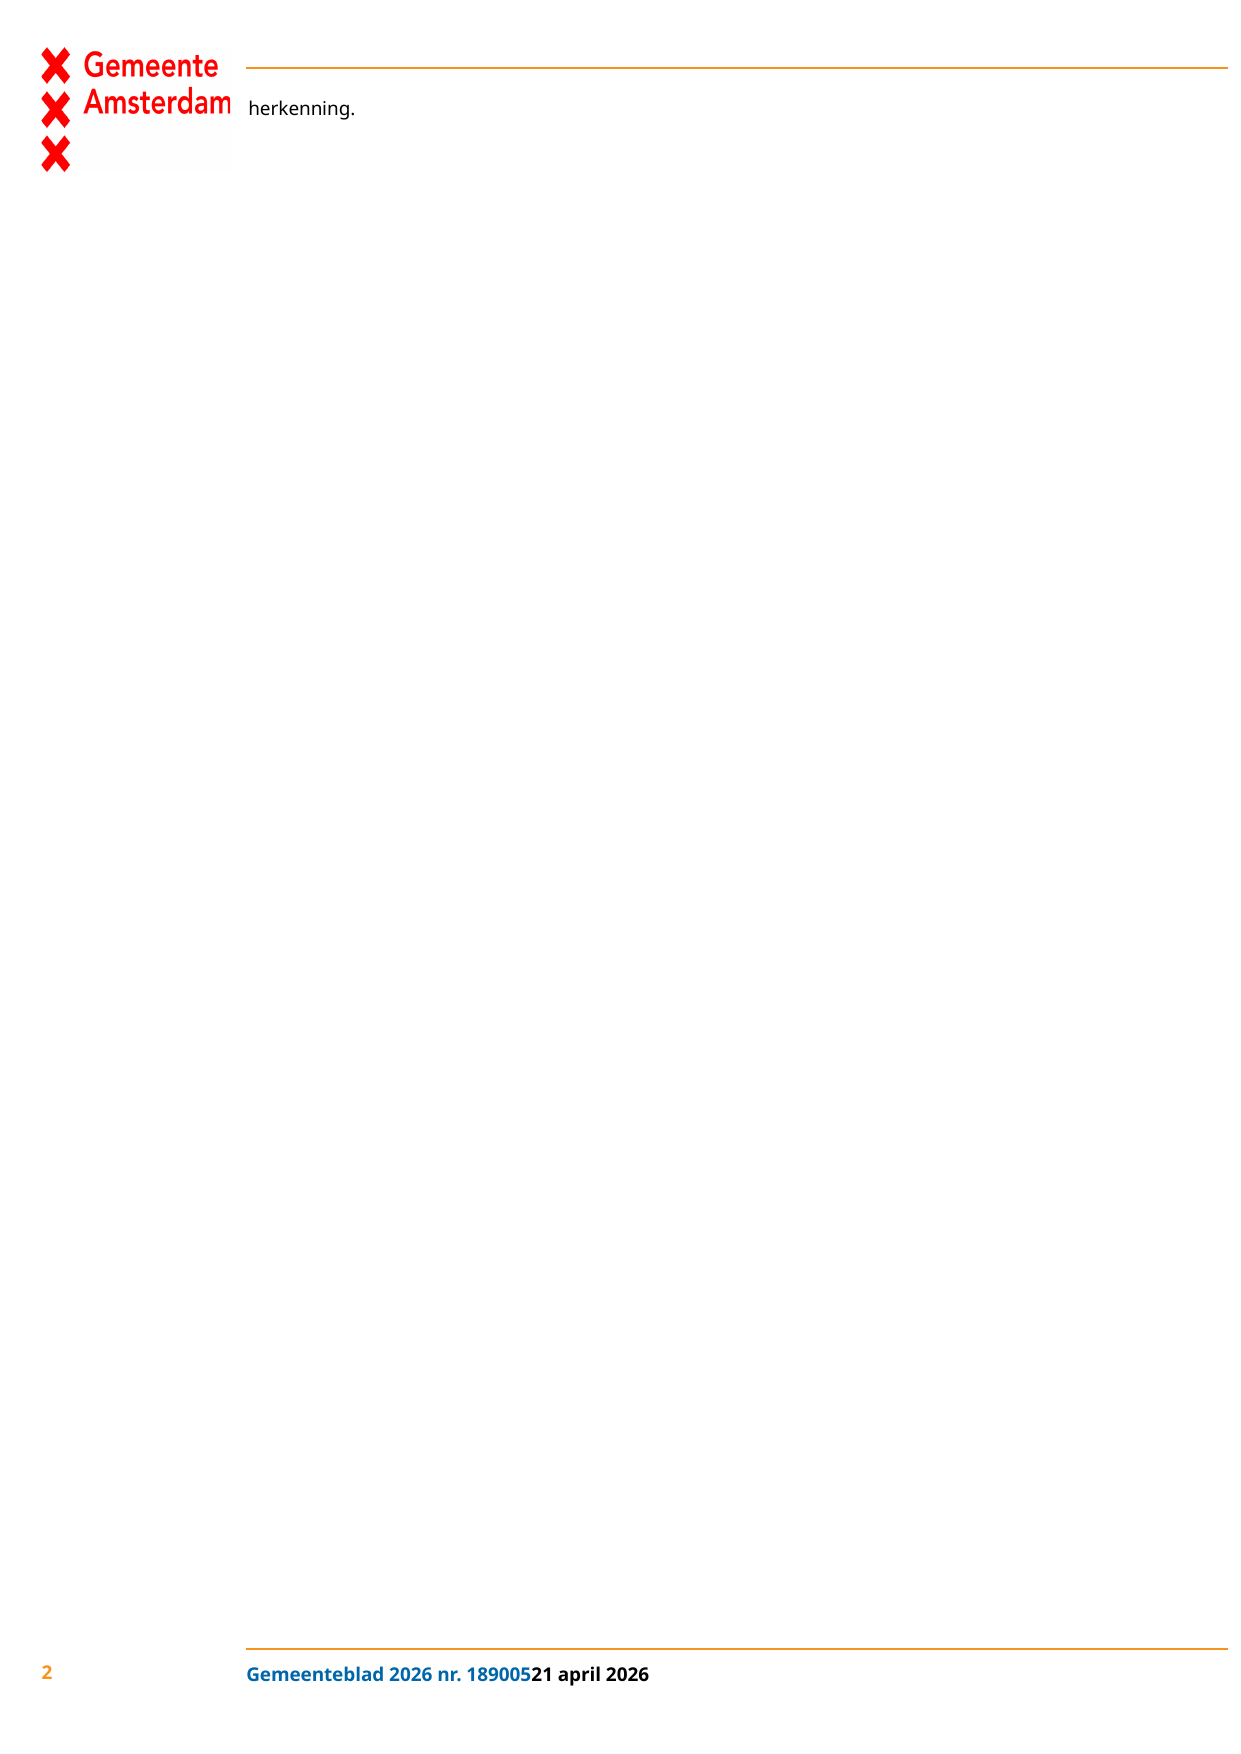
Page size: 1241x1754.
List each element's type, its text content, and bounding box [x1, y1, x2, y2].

text herkenning. [248, 95, 1152, 121]
picture [41, 47, 231, 172]
